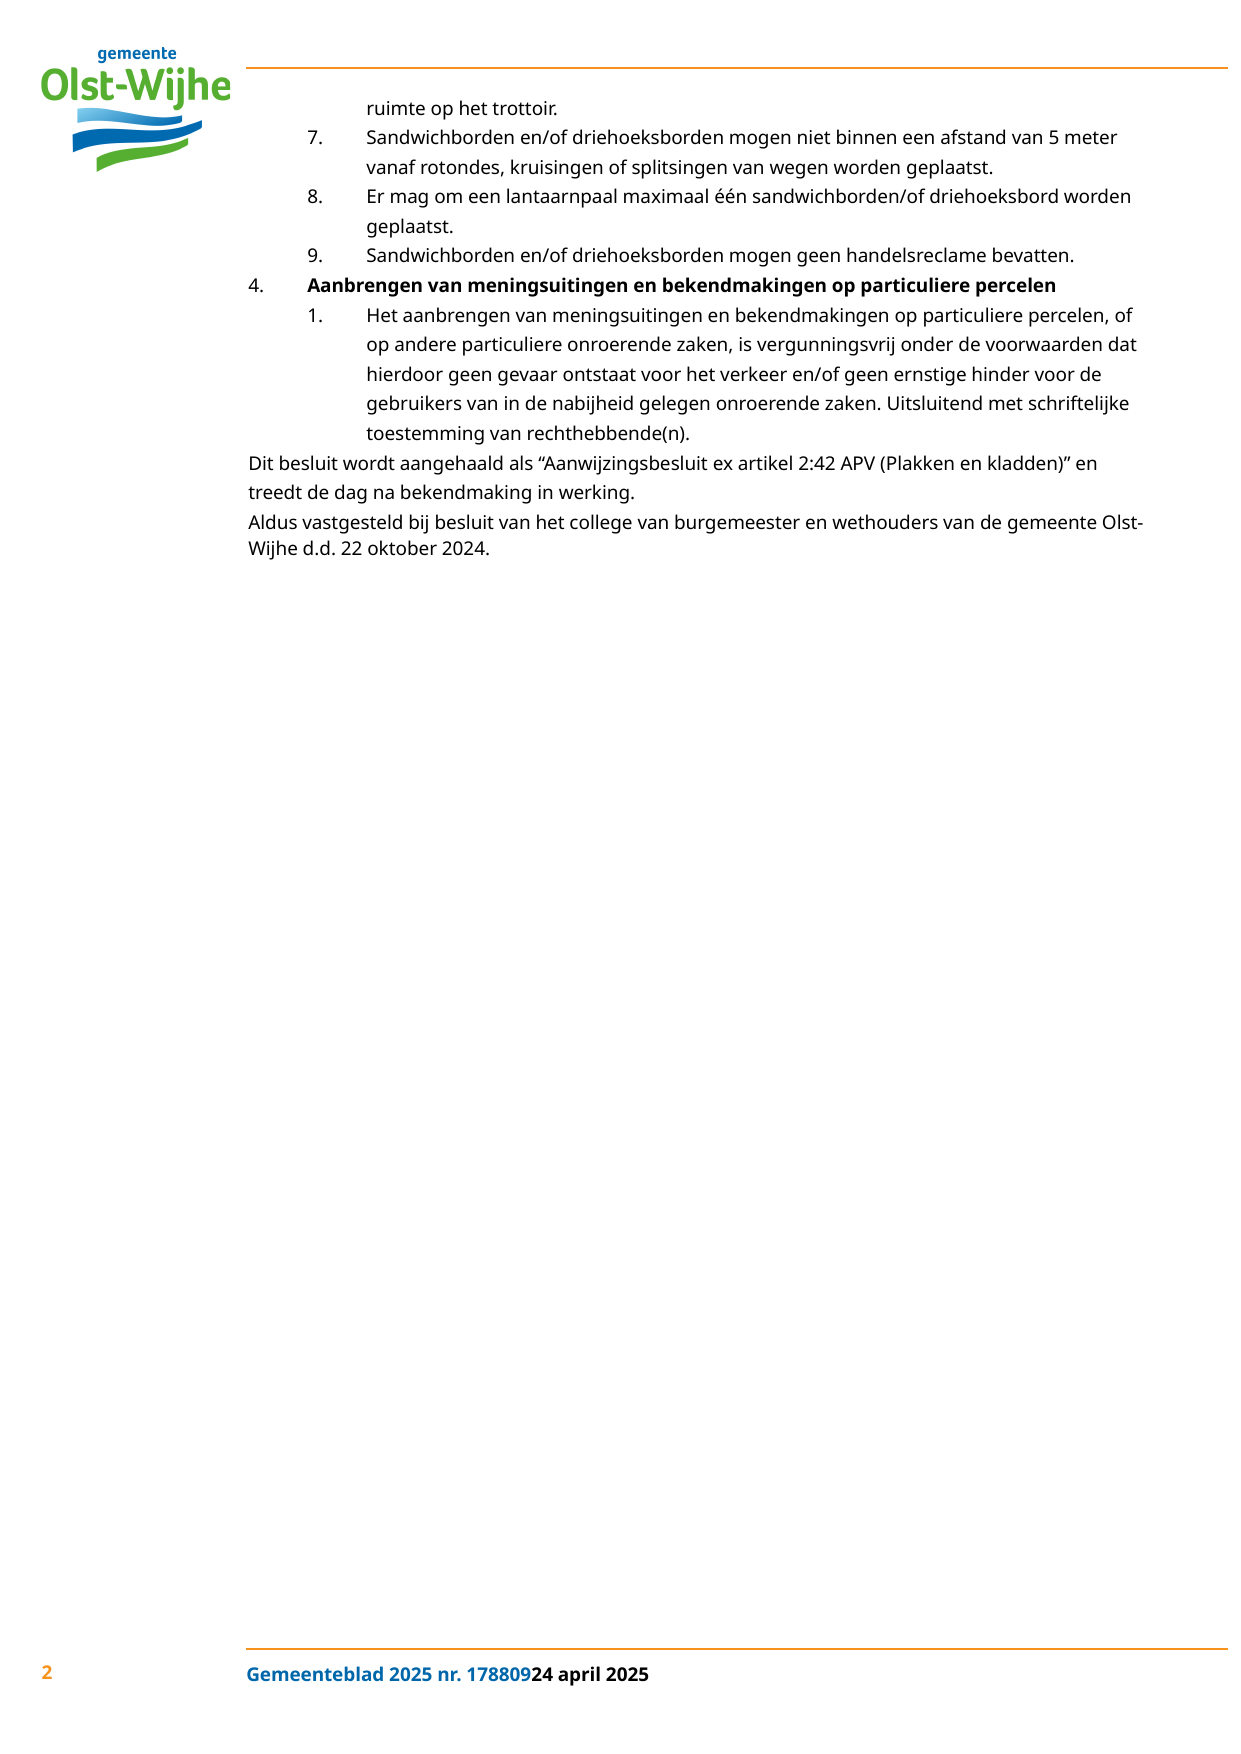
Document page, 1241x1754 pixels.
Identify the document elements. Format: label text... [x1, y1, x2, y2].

list Het aanbrengen van meningsuitingen en bekendmakingen op particuliere percelen, of op andere particuliere onroerende zaken, is vergunningsvrij onder de voorwaarden dat hierdoor geen gevaar ontstaat voor het verkeer en/of geen ernstige hinder voor de gebruikers van in de nabijheid gelegen onroerende zaken. Uitsluitend met schriftelijke toestemming van rechthebbende(n). [307, 302, 1152, 446]
list Sandwichborden en/of driehoeksborden mogen niet binnen een afstand van 5 meter vanaf rotondes, kruisingen of splitsingen van wegen worden geplaatst. [307, 124, 1152, 180]
picture [41, 47, 231, 172]
list Aanbrengen van meningsuitingen en bekendmakingen op particuliere percelen [248, 272, 1152, 298]
list Sandwichborden en/of driehoeksborden mogen geen handelsreclame bevatten. [307, 243, 1152, 268]
text Dit besluit wordt aangehaald als “Aanwijzingsbesluit ex artikel 2:42 APV (Plakken en kladden)” en treedt de dag na bekendmaking in werking. [248, 450, 1152, 505]
list ruimte op het trottoir. [307, 95, 1152, 121]
list Er mag om een lantaarnpaal maximaal één sandwichborden/of driehoeksbord worden geplaatst. [307, 183, 1152, 239]
text Aldus vastgesteld bij besluit van het college van burgemeester en wethouders van de gemeente Olst-Wijhe d.d. 22 oktober 2024. [248, 509, 1152, 560]
